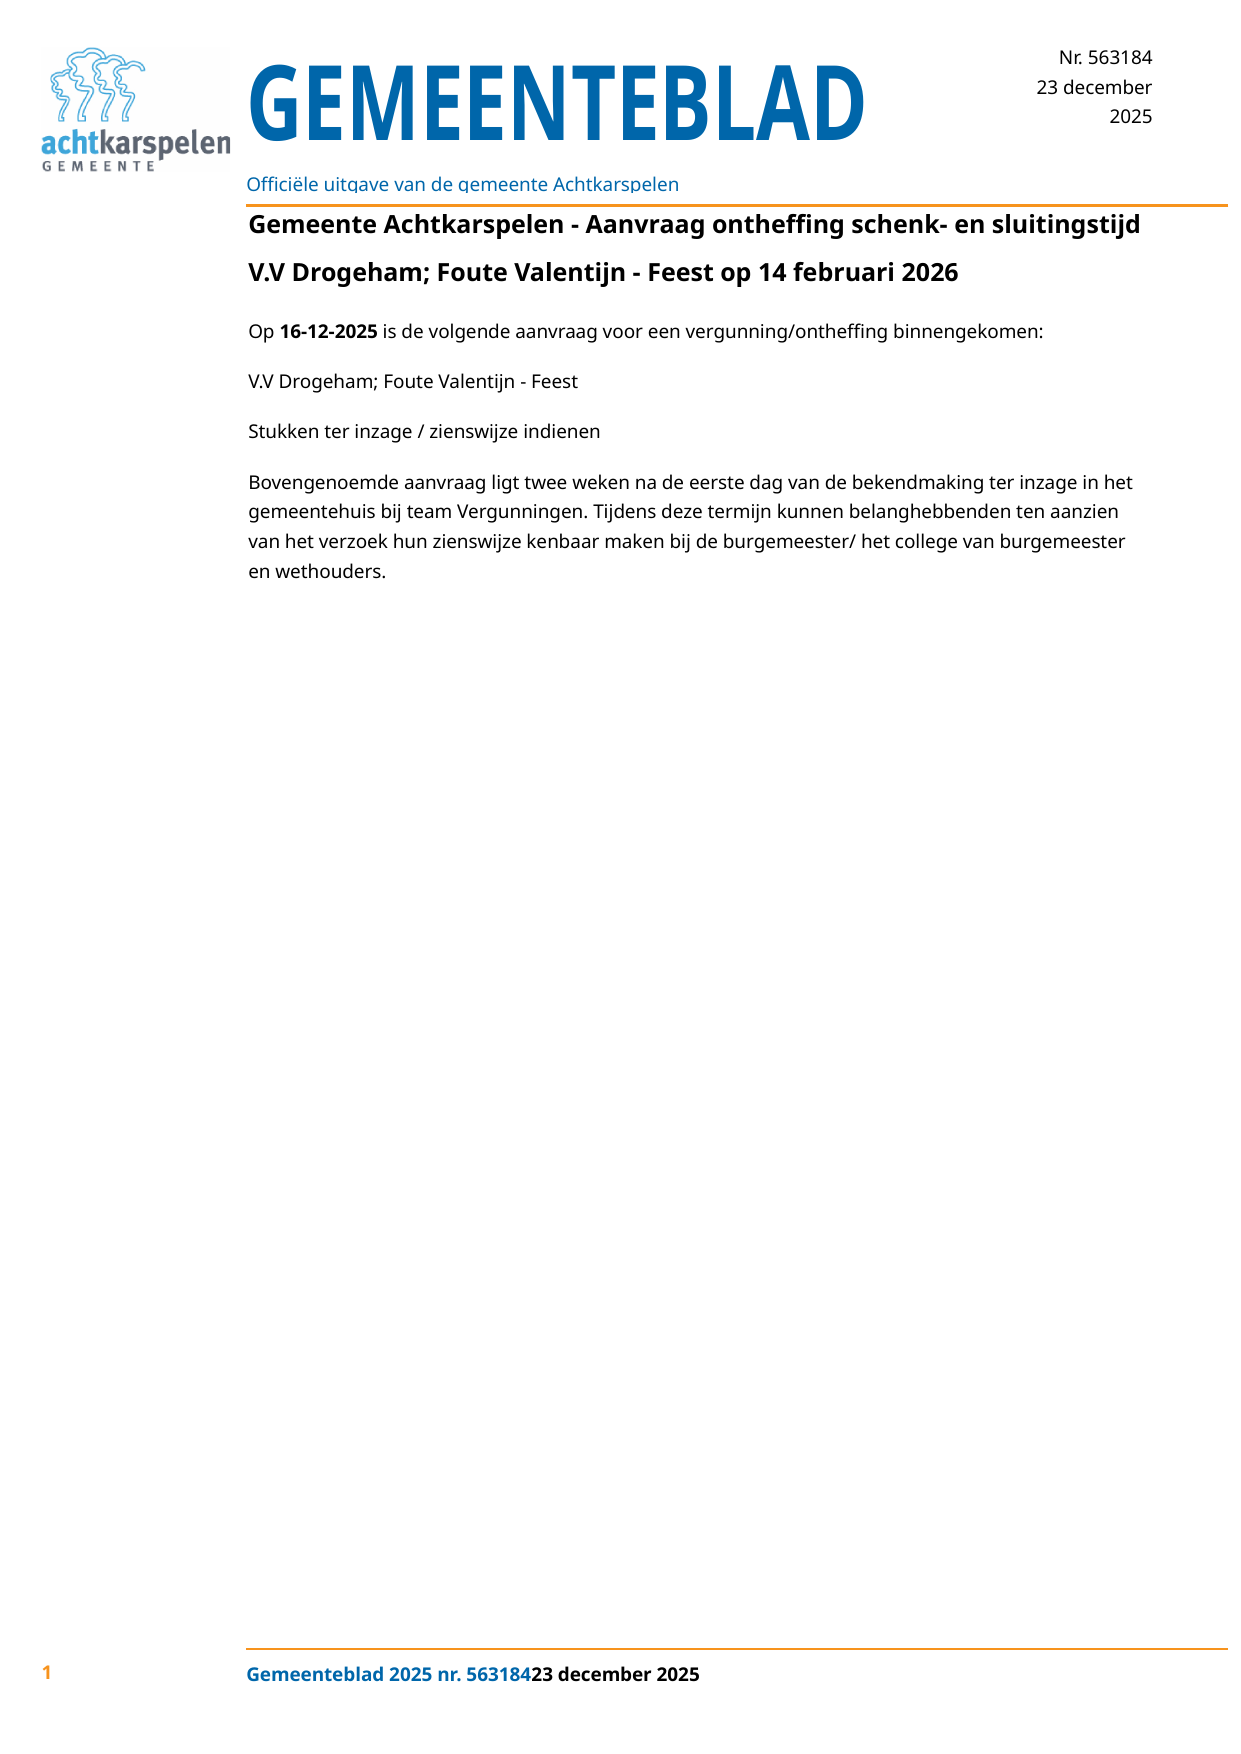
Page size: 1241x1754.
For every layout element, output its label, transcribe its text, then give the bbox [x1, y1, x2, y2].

text Op 16-12-2025 is de volgende aanvraag voor een vergunning/ontheffing binnengekomen: [248, 318, 1152, 344]
text Bovengenoemde aanvraag ligt twee weken na de eerste dag van de bekendmaking ter inzage in het gemeentehuis bij team Vergunningen. Tijdens deze termijn kunnen belanghebbenden ten aanzien van het verzoek hun zienswijze kenbaar maken bij de burgemeester/ het college van burgemeester en wethouders. [248, 469, 1152, 584]
picture [41, 47, 231, 172]
text Gemeente Achtkarspelen - Aanvraag ontheffing schenk- en sluitingstijd V.V Drogeham; Foute Valentijn - Feest op 14 februari 2026 [248, 207, 1152, 288]
text Stukken ter inzage / zienswijze indienen [248, 419, 1152, 444]
text V.V Drogeham; Foute Valentijn - Feest [248, 368, 1152, 394]
